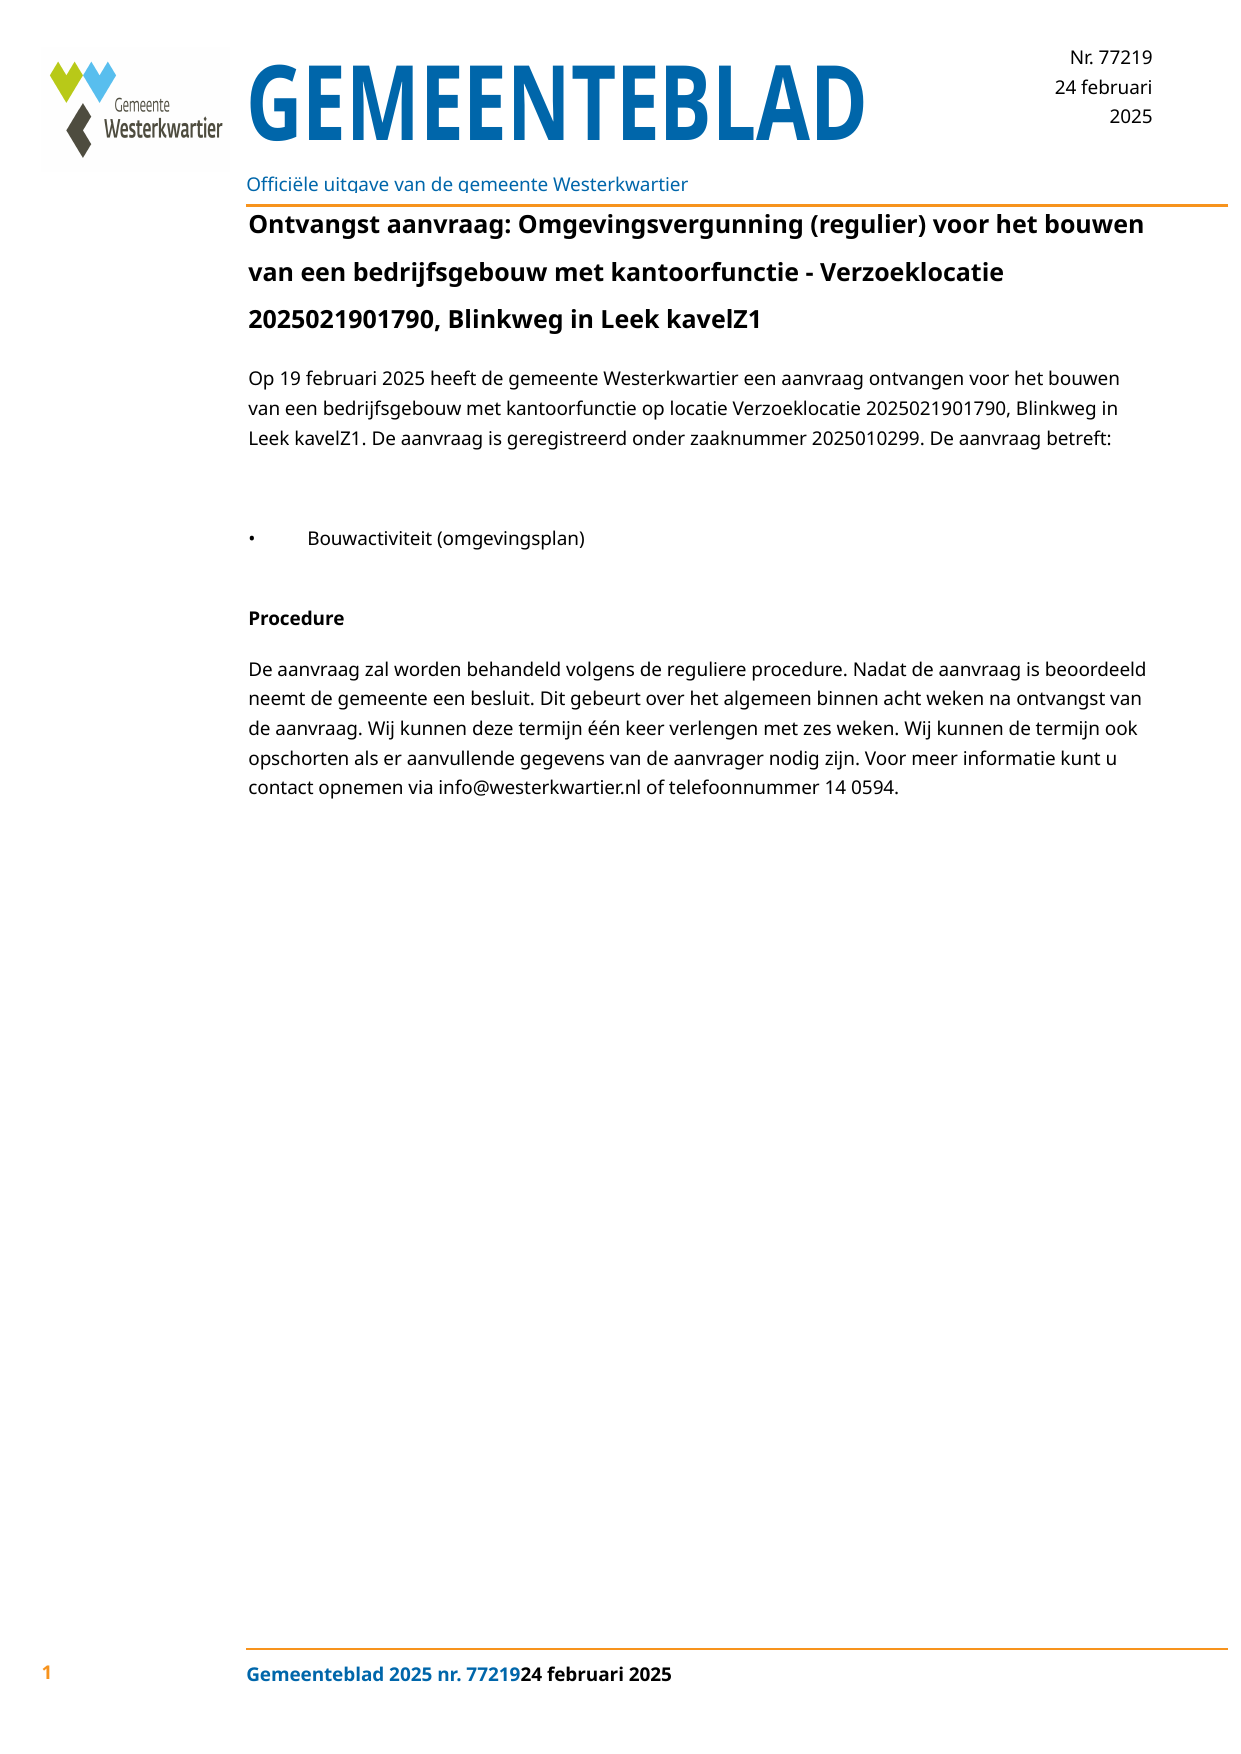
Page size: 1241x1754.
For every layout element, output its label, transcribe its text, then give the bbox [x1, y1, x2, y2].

text Ontvangst aanvraag: Omgevingsvergunning (regulier) voor het bouwen van een bedrijfsgebouw met kantoorfunctie - Verzoeklocatie 2025021901790, Blinkweg in Leek kavelZ1 [248, 207, 1152, 336]
text De aanvraag zal worden behandeld volgens de reguliere procedure. Nadat de aanvraag is beoordeeld neemt de gemeente een besluit. Dit gebeurt over het algemeen binnen acht weken na ontvangst van de aanvraag. Wij kunnen deze termijn één keer verlengen met zes weken. Wij kunnen de termijn ook opschorten als er aanvullende gegevens van de aanvrager nodig zijn. Voor meer informatie kunt u contact opnemen via info@westerkwartier.nl of telefoonnummer 14 0594. [248, 656, 1152, 800]
picture [41, 47, 231, 172]
list Bouwactiviteit (omgevingsplan) [248, 526, 1152, 551]
text Procedure [248, 606, 1152, 631]
text Op 19 februari 2025 heeft de gemeente Westerkwartier een aanvraag ontvangen voor het bouwen van een bedrijfsgebouw met kantoorfunctie op locatie Verzoeklocatie 2025021901790, Blinkweg in Leek kavelZ1. De aanvraag is geregistreerd onder zaaknummer 2025010299. De aanvraag betreft: [248, 366, 1152, 450]
